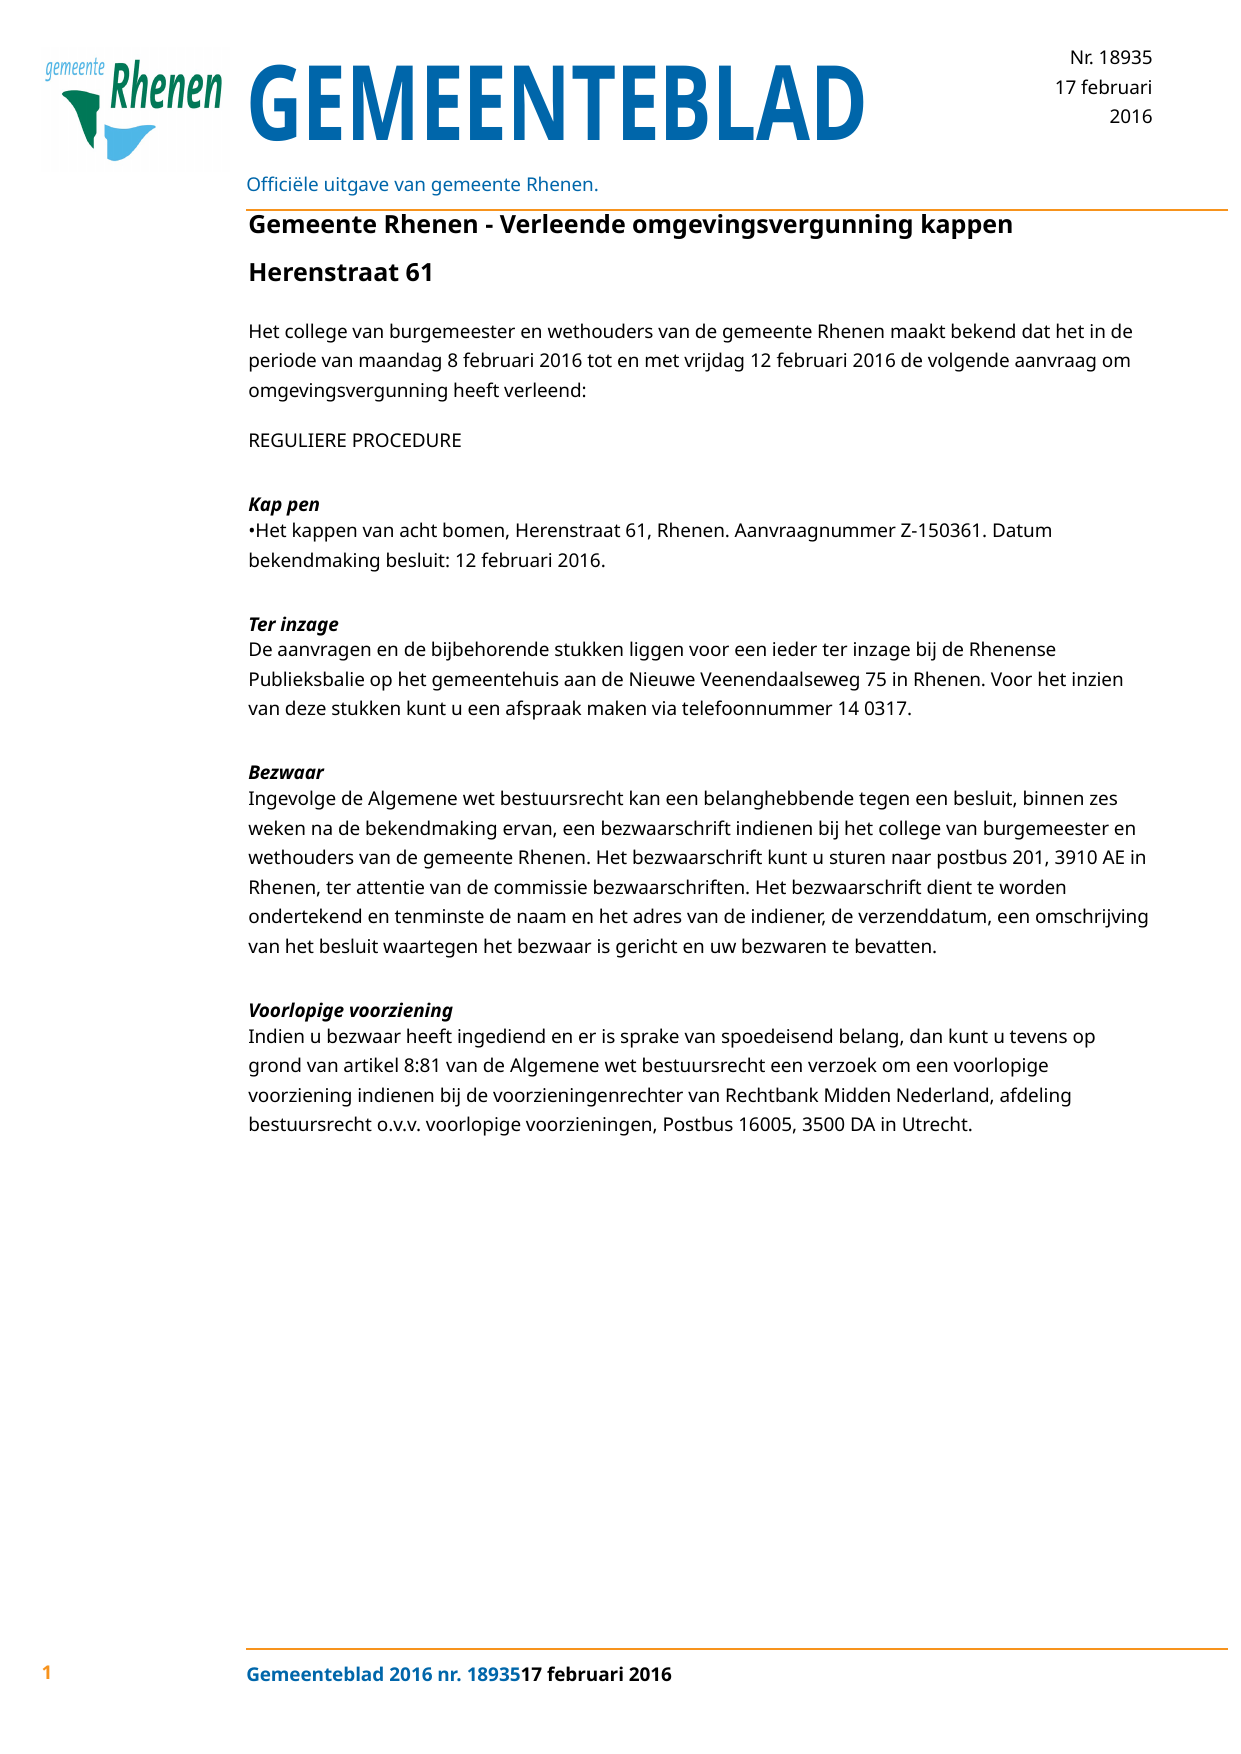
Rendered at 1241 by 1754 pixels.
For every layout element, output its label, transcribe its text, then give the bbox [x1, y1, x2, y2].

text Gemeente Rhenen - Verleende omgevingsvergunning kappen Herenstraat 61 [248, 211, 1152, 288]
text Het college van burgemeester en wethouders van de gemeente Rhenen maakt bekend dat het in de periode van maandag 8 februari 2016 tot en met vrijdag 12 februari 2016 de volgende aanvraag om omgevingsvergunning heeft verleend: [248, 318, 1152, 403]
picture [41, 47, 231, 172]
text Kap pen [248, 491, 1152, 517]
text REGULIERE PROCEDURE [248, 427, 1152, 453]
text •Het kappen van acht bomen, Herenstraat 61, Rhenen. Aanvraagnummer Z-150361. Datum bekendmaking besluit: 12 februari 2016. [248, 517, 1152, 572]
text Voorlopige voorziening [248, 997, 1152, 1023]
text Ingevolge de Algemene wet bestuursrecht kan een belanghebbende tegen een besluit, binnen zes weken na de bekendmaking ervan, een bezwaarschrift indienen bij het college van burgemeester en wethouders van de gemeente Rhenen. Het bezwaarschrift kunt u sturen naar postbus 201, 3910 AE in Rhenen, ter attentie van de commissie bezwaarschriften. Het bezwaarschrift dient te worden ondertekend en tenminste de naam en het adres van de indiener, de verzenddatum, een omschrijving van het besluit waartegen het bezwaar is gericht en uw bezwaren te bevatten. [248, 785, 1152, 959]
text Ter inzage [248, 611, 1152, 636]
text Indien u bezwaar heeft ingediend en er is sprake van spoedeisend belang, dan kunt u tevens op grond van artikel 8:81 van de Algemene wet bestuursrecht een verzoek om een voorlopige voorziening indienen bij de voorzieningenrechter van Rechtbank Midden Nederland, afdeling bestuursrecht o.v.v. voorlopige voorzieningen, Postbus 16005, 3500 DA in Utrecht. [248, 1023, 1152, 1137]
text Bezwaar [248, 759, 1152, 785]
text De aanvragen en de bijbehorende stukken liggen voor een ieder ter inzage bij de Rhenense Publieksbalie op het gemeentehuis aan de Nieuwe Veenendaalseweg 75 in Rhenen. Voor het inzien van deze stukken kunt u een afspraak maken via telefoonnummer 14 0317. [248, 636, 1152, 721]
